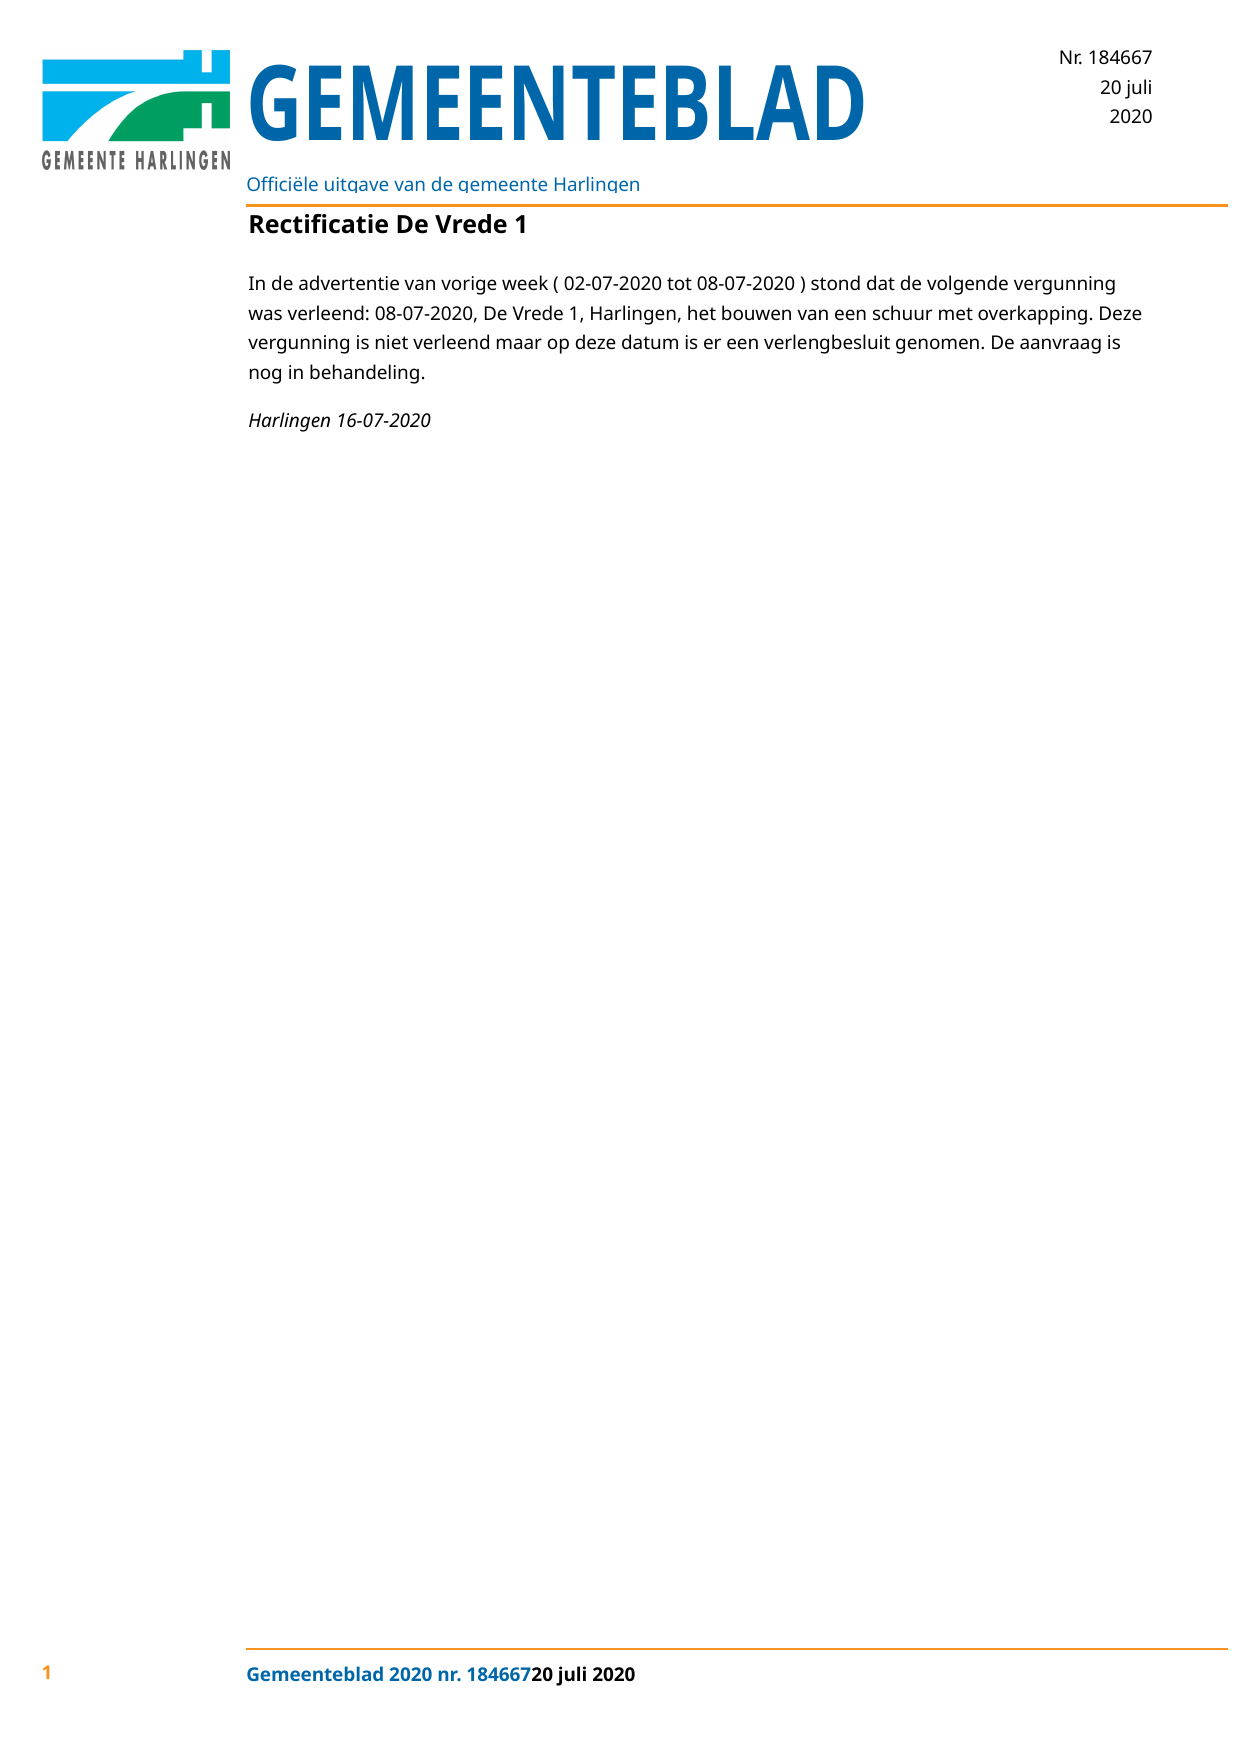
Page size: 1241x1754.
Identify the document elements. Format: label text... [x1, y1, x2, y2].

text Harlingen 16-07-2020 [248, 407, 1152, 433]
picture [41, 47, 231, 172]
text Rectificatie De Vrede 1 [248, 207, 1152, 241]
text In de advertentie van vorige week ( 02-07-2020 tot 08-07-2020 ) stond dat de volgende vergunning was verleend: 08-07-2020, De Vrede 1, Harlingen, het bouwen van een schuur met overkapping. Deze vergunning is niet verleend maar op deze datum is er een verlengbesluit genomen. De aanvraag is nog in behandeling. [248, 270, 1152, 385]
